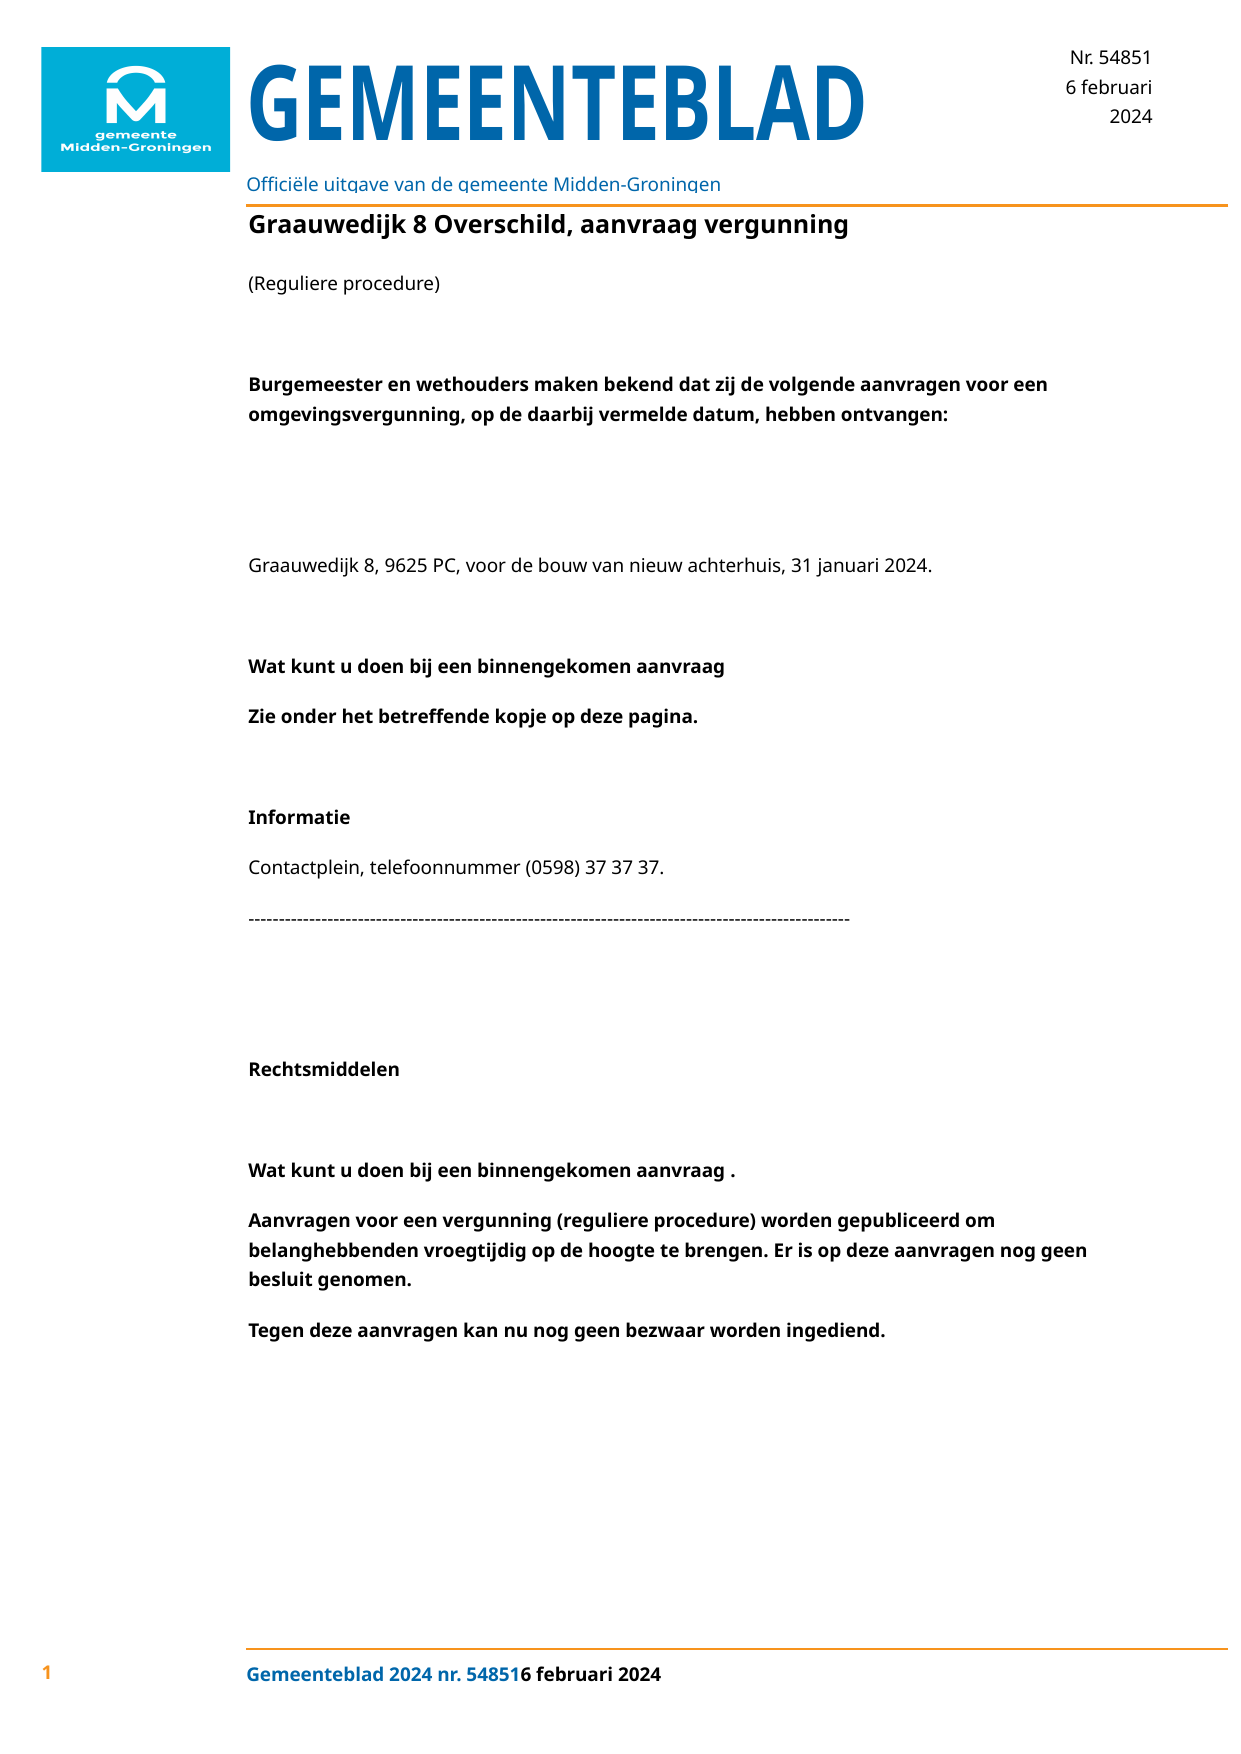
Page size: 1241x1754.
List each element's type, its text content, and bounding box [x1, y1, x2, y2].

text Aanvragen voor een vergunning (reguliere procedure) worden gepubliceerd om belanghebbenden vroegtijdig op de hoogte te brengen. Er is op deze aanvragen nog geen besluit genomen. [248, 1207, 1152, 1292]
text Rechtsmiddelen [248, 1056, 1152, 1082]
text Burgemeester en wethouders maken bekend dat zij de volgende aanvragen voor een omgevingsvergunning, op de daarbij vermelde datum, hebben ontvangen: [248, 371, 1152, 426]
text Graauwedijk 8 Overschild, aanvraag vergunning [248, 207, 1152, 241]
text Zie onder het betreffende kopje op deze pagina. [248, 703, 1152, 729]
picture [184, 146, 190, 153]
text Graauwedijk 8, 9625 PC, voor de bouw van nieuw achterhuis, 31 januari 2024. [248, 552, 1152, 578]
text Wat kunt u doen bij een binnengekomen aanvraag . [248, 1157, 1152, 1183]
text --------------------------------------------------------------------------------------------------- [248, 905, 1152, 931]
picture [108, 66, 164, 82]
text Wat kunt u doen bij een binnengekomen aanvraag [248, 653, 1152, 678]
text (Reguliere procedure) [248, 270, 1152, 296]
text Contactplein, telefoonnummer (0598) 37 37 37. [248, 854, 1152, 880]
picture [107, 89, 165, 122]
text Informatie [248, 804, 1152, 830]
text Tegen deze aanvragen kan nu nog geen bezwaar worden ingediend. [248, 1317, 1152, 1343]
